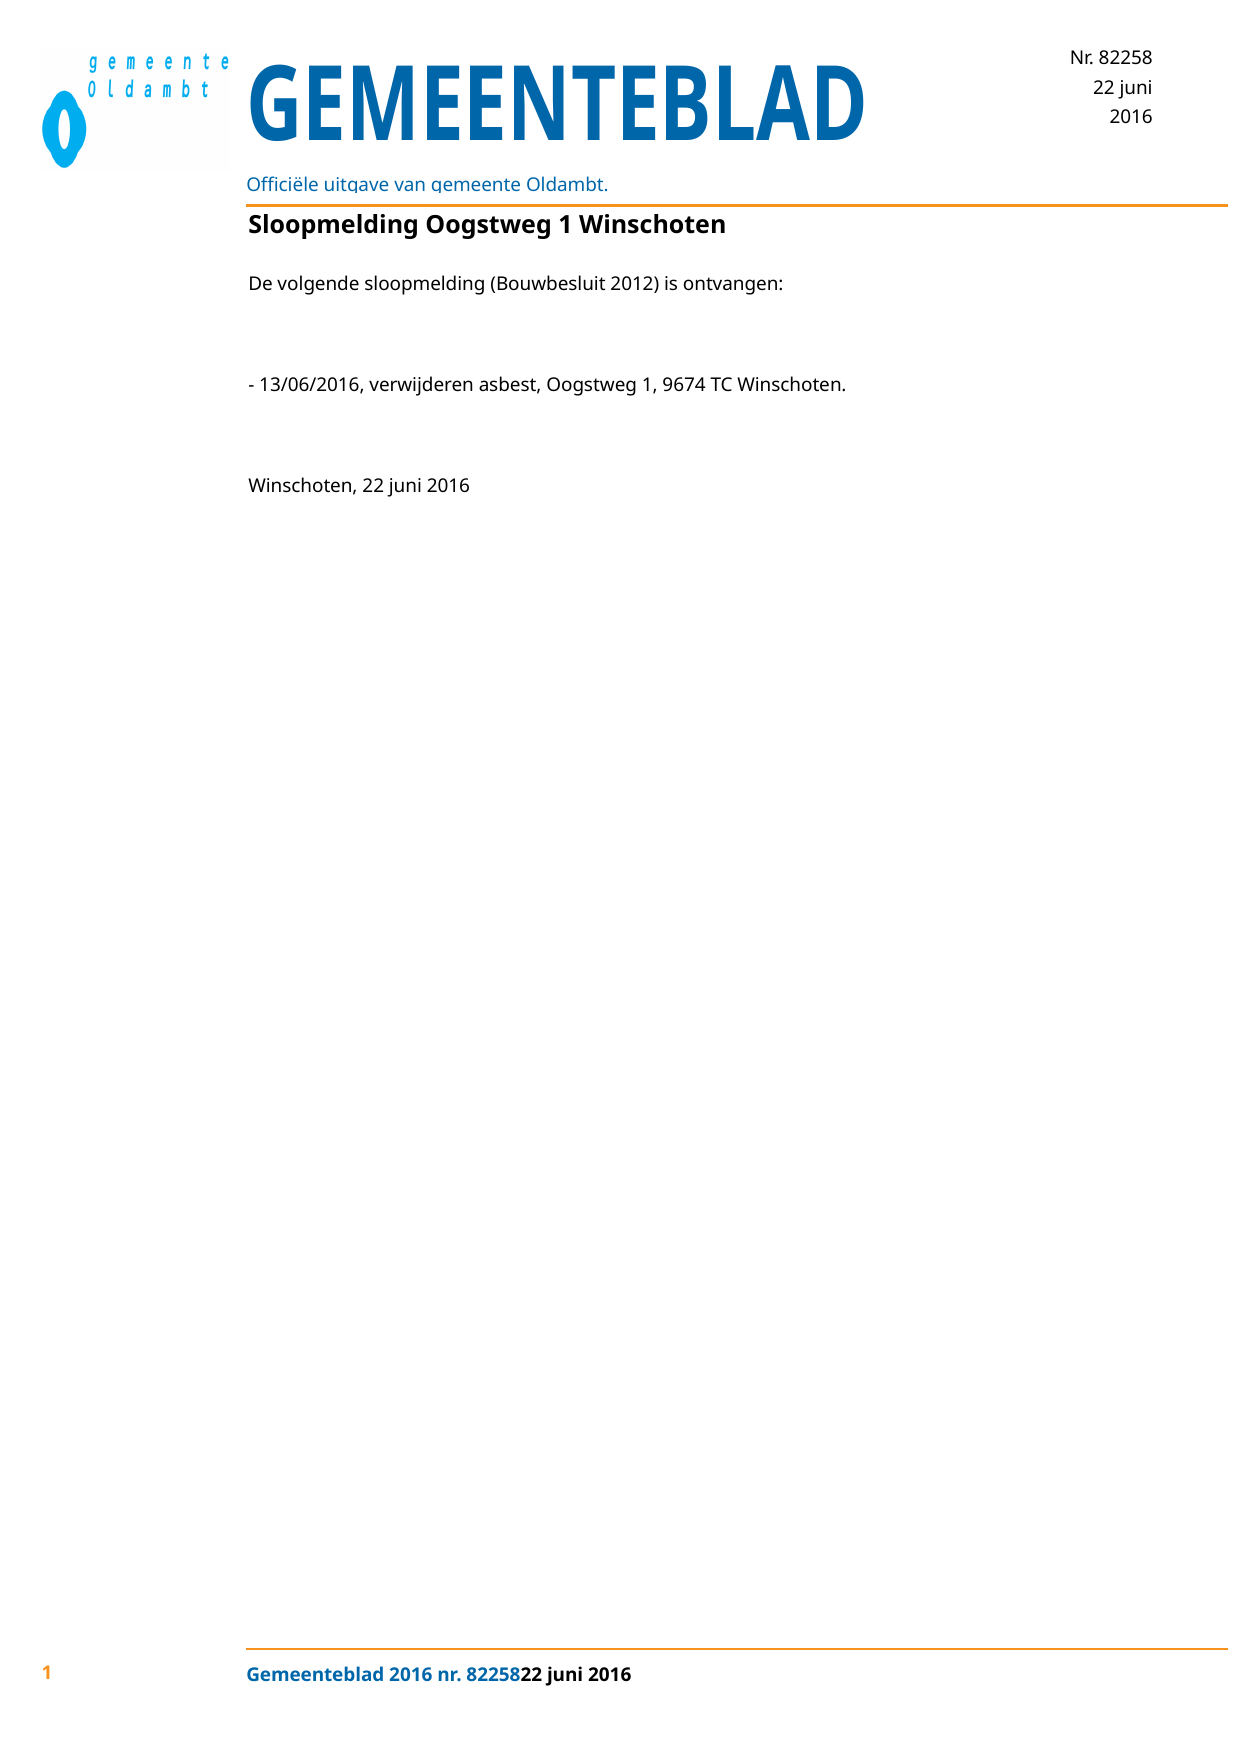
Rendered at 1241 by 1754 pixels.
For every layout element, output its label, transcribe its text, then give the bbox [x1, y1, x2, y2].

text Winschoten, 22 juni 2016 [248, 472, 1152, 498]
text De volgende sloopmelding (Bouwbesluit 2012) is ontvangen: [248, 270, 1152, 296]
text - 13/06/2016, verwijderen asbest, Oogstweg 1, 9674 TC Winschoten. [248, 371, 1152, 397]
picture [41, 47, 231, 172]
text Sloopmelding Oogstweg 1 Winschoten [248, 207, 1152, 241]
